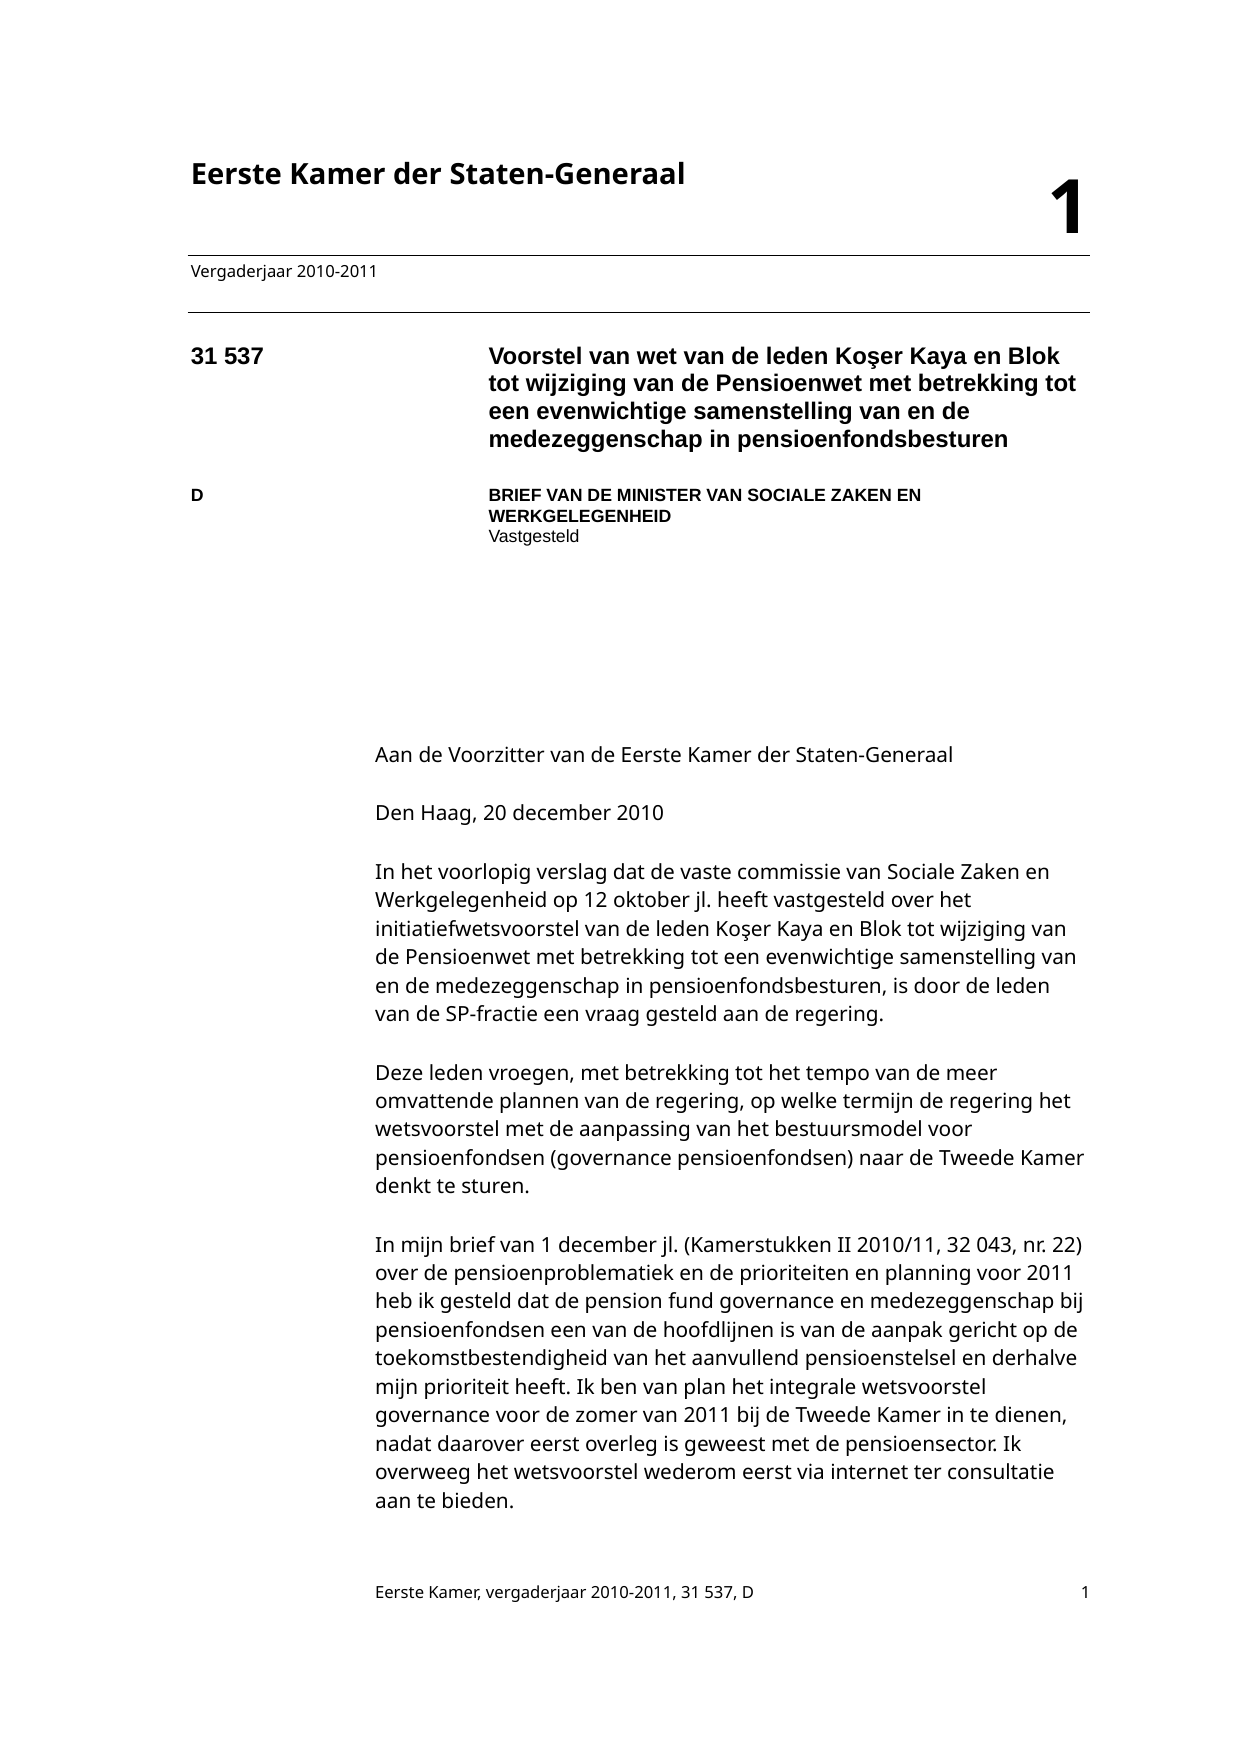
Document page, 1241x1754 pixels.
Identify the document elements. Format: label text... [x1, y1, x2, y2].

text In mijn brief van 1 december jl. (Kamerstukken II 2010/11, 32 043, nr. 22) over de pensioenproblematiek en de prioriteiten en planning voor 2011 heb ik gesteld dat de pension fund governance en medezeggenschap bij pensioenfondsen een van de hoofdlijnen is van de aanpak gericht op de toekomstbestendigheid van het aanvullend pensioenstelsel en derhalve mijn prioriteit heeft. Ik ben van plan het integrale wetsvoorstel governance voor de zomer van 2011 bij de Tweede Kamer in te dienen, nadat daarover eerst overleg is geweest met de pensioensector. Ik overweeg het wetsvoorstel wederom eerst via internet ter consultatie aan te bieden. [375, 1230, 1090, 1514]
table_cell Voorstel van wet van de leden Koşer Kaya en Blok tot wijziging van de Pensioenwet met betrekking tot een evenwichtige samenstelling van en de medezeggenschap in pensioenfondsbesturen [485, 339, 1090, 482]
table_header Eerste Kamer der Staten-Generaal [188, 150, 909, 255]
text In het voorlopig verslag dat de vaste commissie van Sociale Zaken en Werkgelegenheid op 12 oktober jl. heeft vastgesteld over het initiatiefwetsvoorstel van de leden Koşer Kaya en Blok tot wijziging van de Pensioenwet met betrekking tot een evenwichtige samenstelling van en de medezeggenschap in pensioenfondsbesturen, is door de leden van de SP-fractie een vraag gesteld aan de regering. [375, 857, 1090, 1028]
text Den Haag, 20 december 2010 [375, 798, 1090, 827]
table_cell Vergaderjaar 2010-2011 [188, 256, 485, 312]
table_cell BRIEF VAN DE MINISTER VAN SOCIALE ZAKEN EN WERKGELEGENHEID Vastgesteld [485, 482, 1090, 622]
text Deze leden vroegen, met betrekking tot het tempo van de meer omvattende plannen van de regering, op welke termijn de regering het wetsvoorstel met de aanpassing van het bestuursmodel voor pensioenfondsen (governance pensioenfondsen) naar de Tweede Kamer denkt te sturen. [375, 1058, 1090, 1200]
table_cell [188, 313, 485, 339]
table_cell [485, 313, 1090, 339]
table_header 1 [910, 150, 1090, 255]
table_cell [485, 256, 1090, 312]
table_cell D [188, 482, 485, 622]
table_cell 31 537 [188, 339, 485, 482]
text Aan de Voorzitter van de Eerste Kamer der Staten-Generaal [375, 740, 1090, 768]
